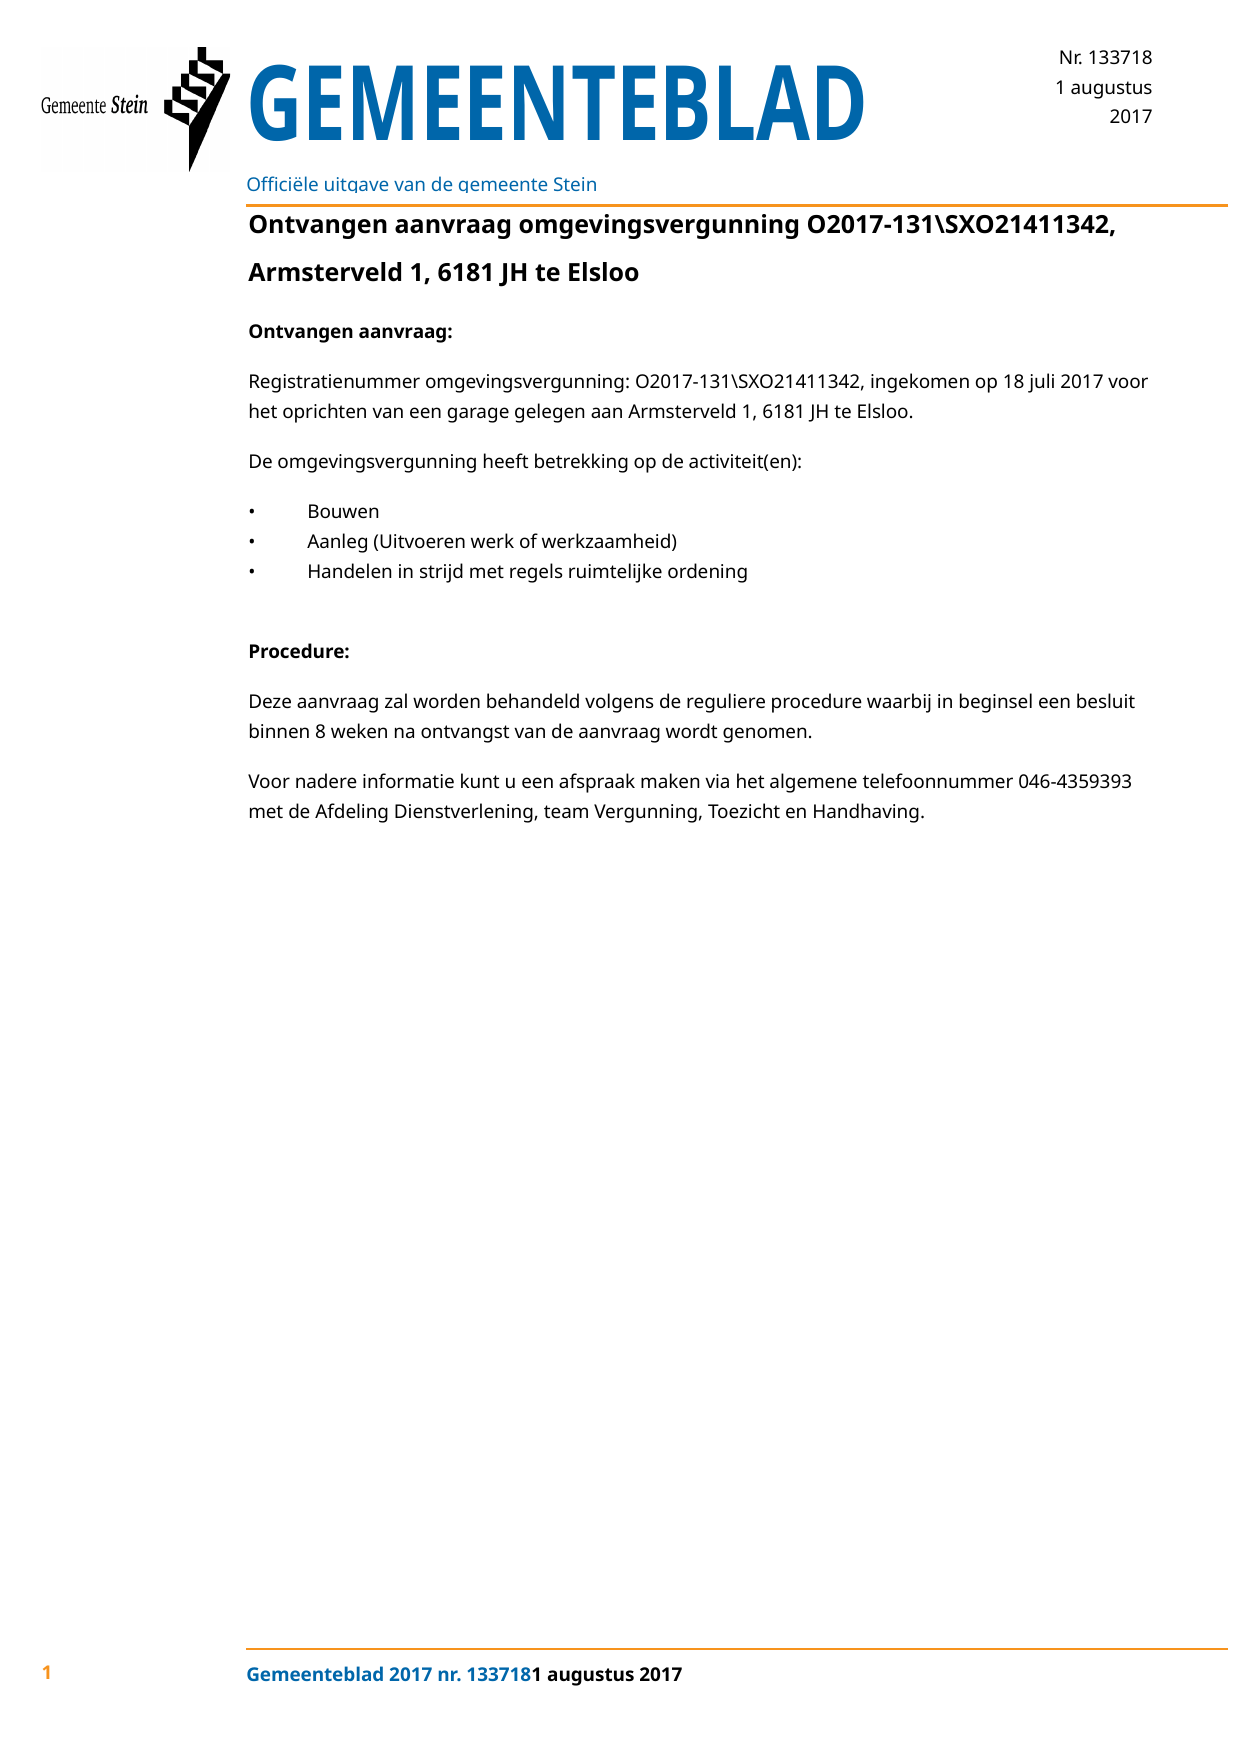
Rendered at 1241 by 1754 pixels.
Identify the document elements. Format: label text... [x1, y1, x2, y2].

text Ontvangen aanvraag: [248, 318, 1152, 344]
list Bouwen [248, 499, 1152, 524]
list Aanleg (Uitvoeren werk of werkzaamheid) [248, 528, 1152, 554]
text Deze aanvraag zal worden behandeld volgens de reguliere procedure waarbij in beginsel een besluit binnen 8 weken na ontvangst van de aanvraag wordt genomen. [248, 688, 1152, 744]
picture [41, 47, 231, 172]
text De omgevingsvergunning heeft betrekking op de activiteit(en): [248, 448, 1152, 474]
text Voor nadere informatie kunt u een afspraak maken via het algemene telefoonnummer 046-4359393 met de Afdeling Dienstverlening, team Vergunning, Toezicht en Handhaving. [248, 768, 1152, 824]
text Registratienummer omgevingsvergunning: O2017-131\SXO21411342, ingekomen op 18 juli 2017 voor het oprichten van een garage gelegen aan Armsterveld 1, 6181 JH te Elsloo. [248, 368, 1152, 424]
text Ontvangen aanvraag omgevingsvergunning O2017-131\SXO21411342, Armsterveld 1, 6181 JH te Elsloo [248, 207, 1152, 288]
list Handelen in strijd met regels ruimtelijke ordening [248, 558, 1152, 584]
text Procedure: [248, 638, 1152, 664]
